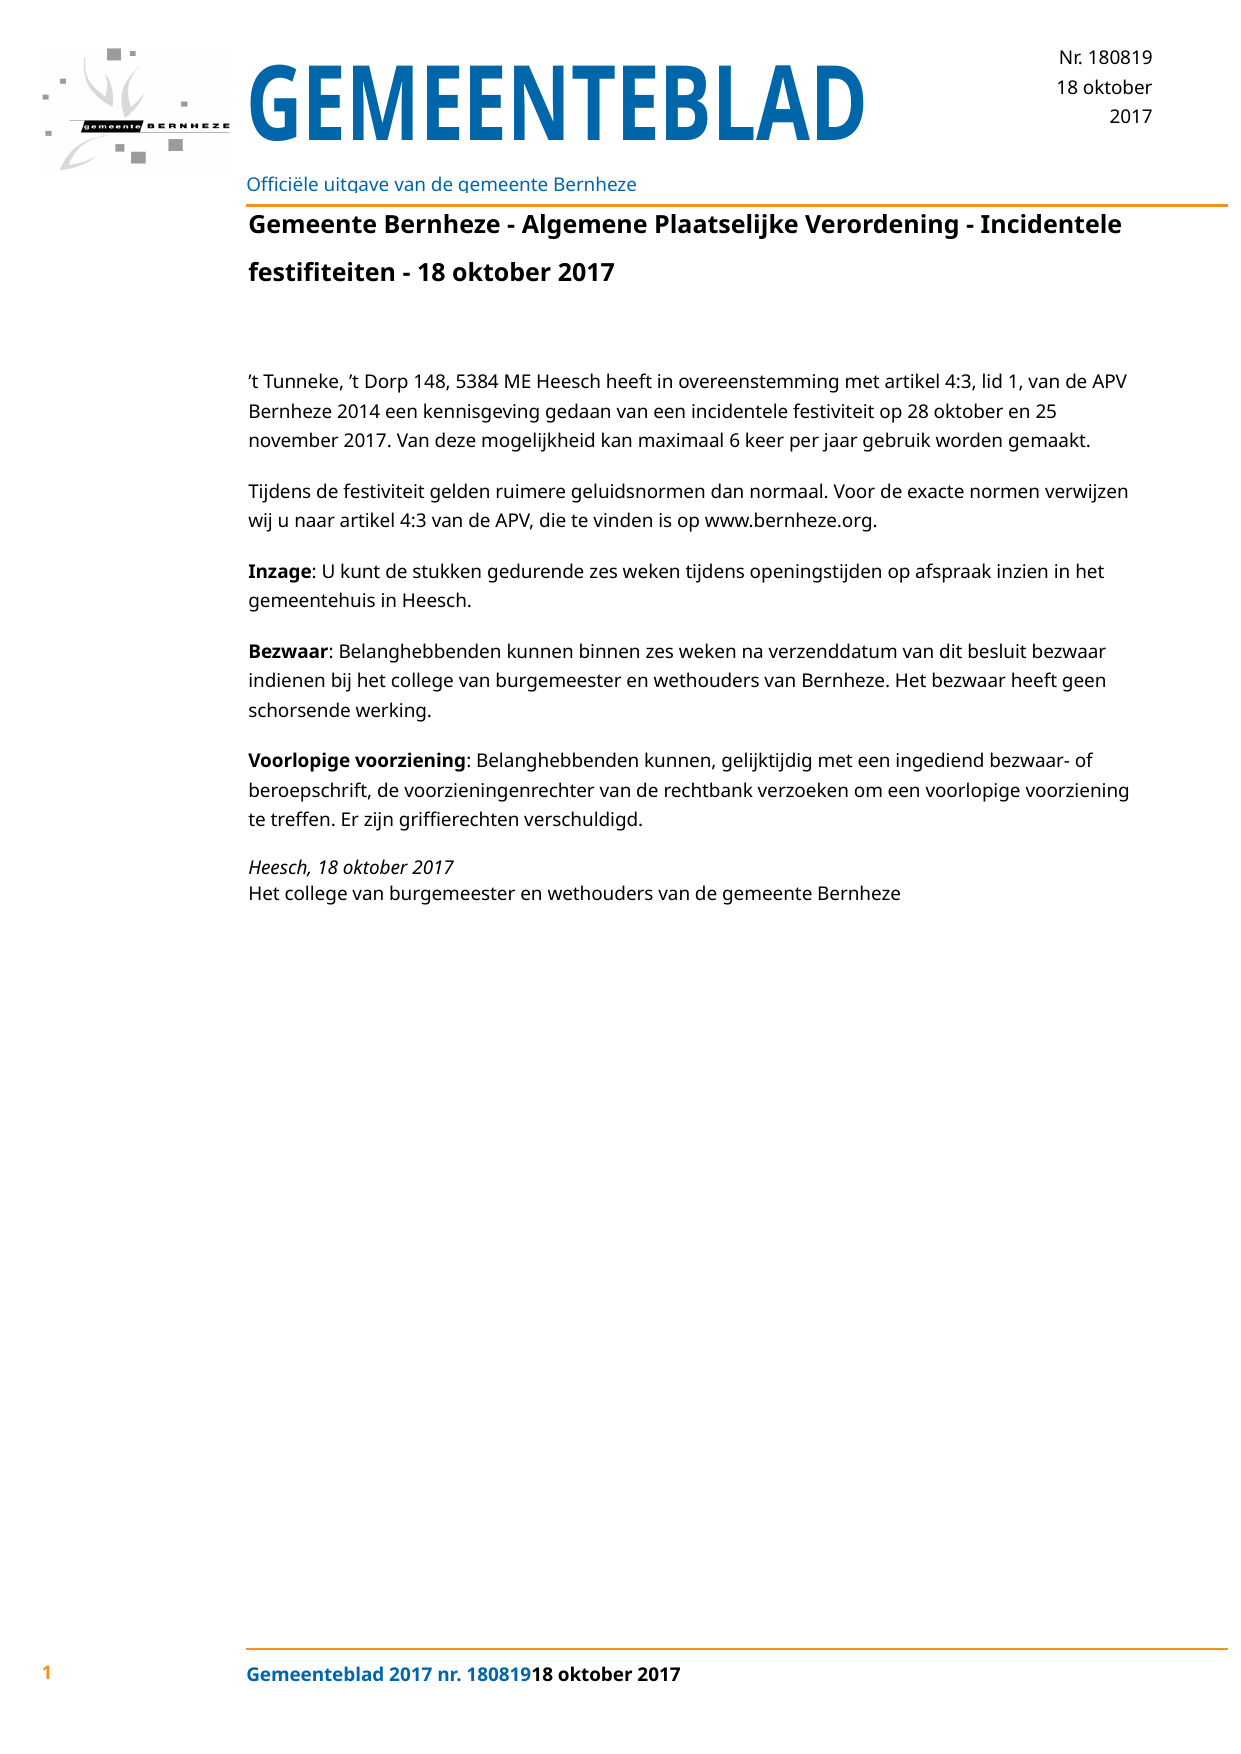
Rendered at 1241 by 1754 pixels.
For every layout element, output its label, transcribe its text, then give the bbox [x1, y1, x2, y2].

text Bezwaar: Belanghebbenden kunnen binnen zes weken na verzenddatum van dit besluit bezwaar indienen bij het college van burgemeester en wethouders van Bernheze. Het bezwaar heeft geen schorsende werking. [248, 638, 1152, 723]
text Het college van burgemeester en wethouders van de gemeente Bernheze [248, 880, 1152, 906]
text ’t Tunneke, ’t Dorp 148, 5384 ME Heesch heeft in overeenstemming met artikel 4:3, lid 1, van de APV Bernheze 2014 een kennisgeving gedaan van een incidentele festiviteit op 28 oktober en 25 november 2017. Van deze mogelijkheid kan maximaal 6 keer per jaar gebruik worden gemaakt. [248, 368, 1152, 453]
text Heesch, 18 oktober 2017 [248, 854, 1152, 880]
picture [41, 47, 231, 172]
text Inzage: U kunt de stukken gedurende zes weken tijdens openingstijden op afspraak inzien in het gemeentehuis in Heesch. [248, 558, 1152, 613]
text Gemeente Bernheze - Algemene Plaatselijke Verordening - Incidentele festifiteiten - 18 oktober 2017 [248, 207, 1152, 288]
text Tijdens de festiviteit gelden ruimere geluidsnormen dan normaal. Voor de exacte normen verwijzen wij u naar artikel 4:3 van de APV, die te vinden is op www.bernheze.org. [248, 478, 1152, 533]
text Voorlopige voorziening: Belanghebbenden kunnen, gelijktijdig met een ingediend bezwaar- of beroepschrift, de voorzieningenrechter van de rechtbank verzoeken om een voorlopige voorziening te treffen. Er zijn griffierechten verschuldigd. [248, 747, 1152, 832]
